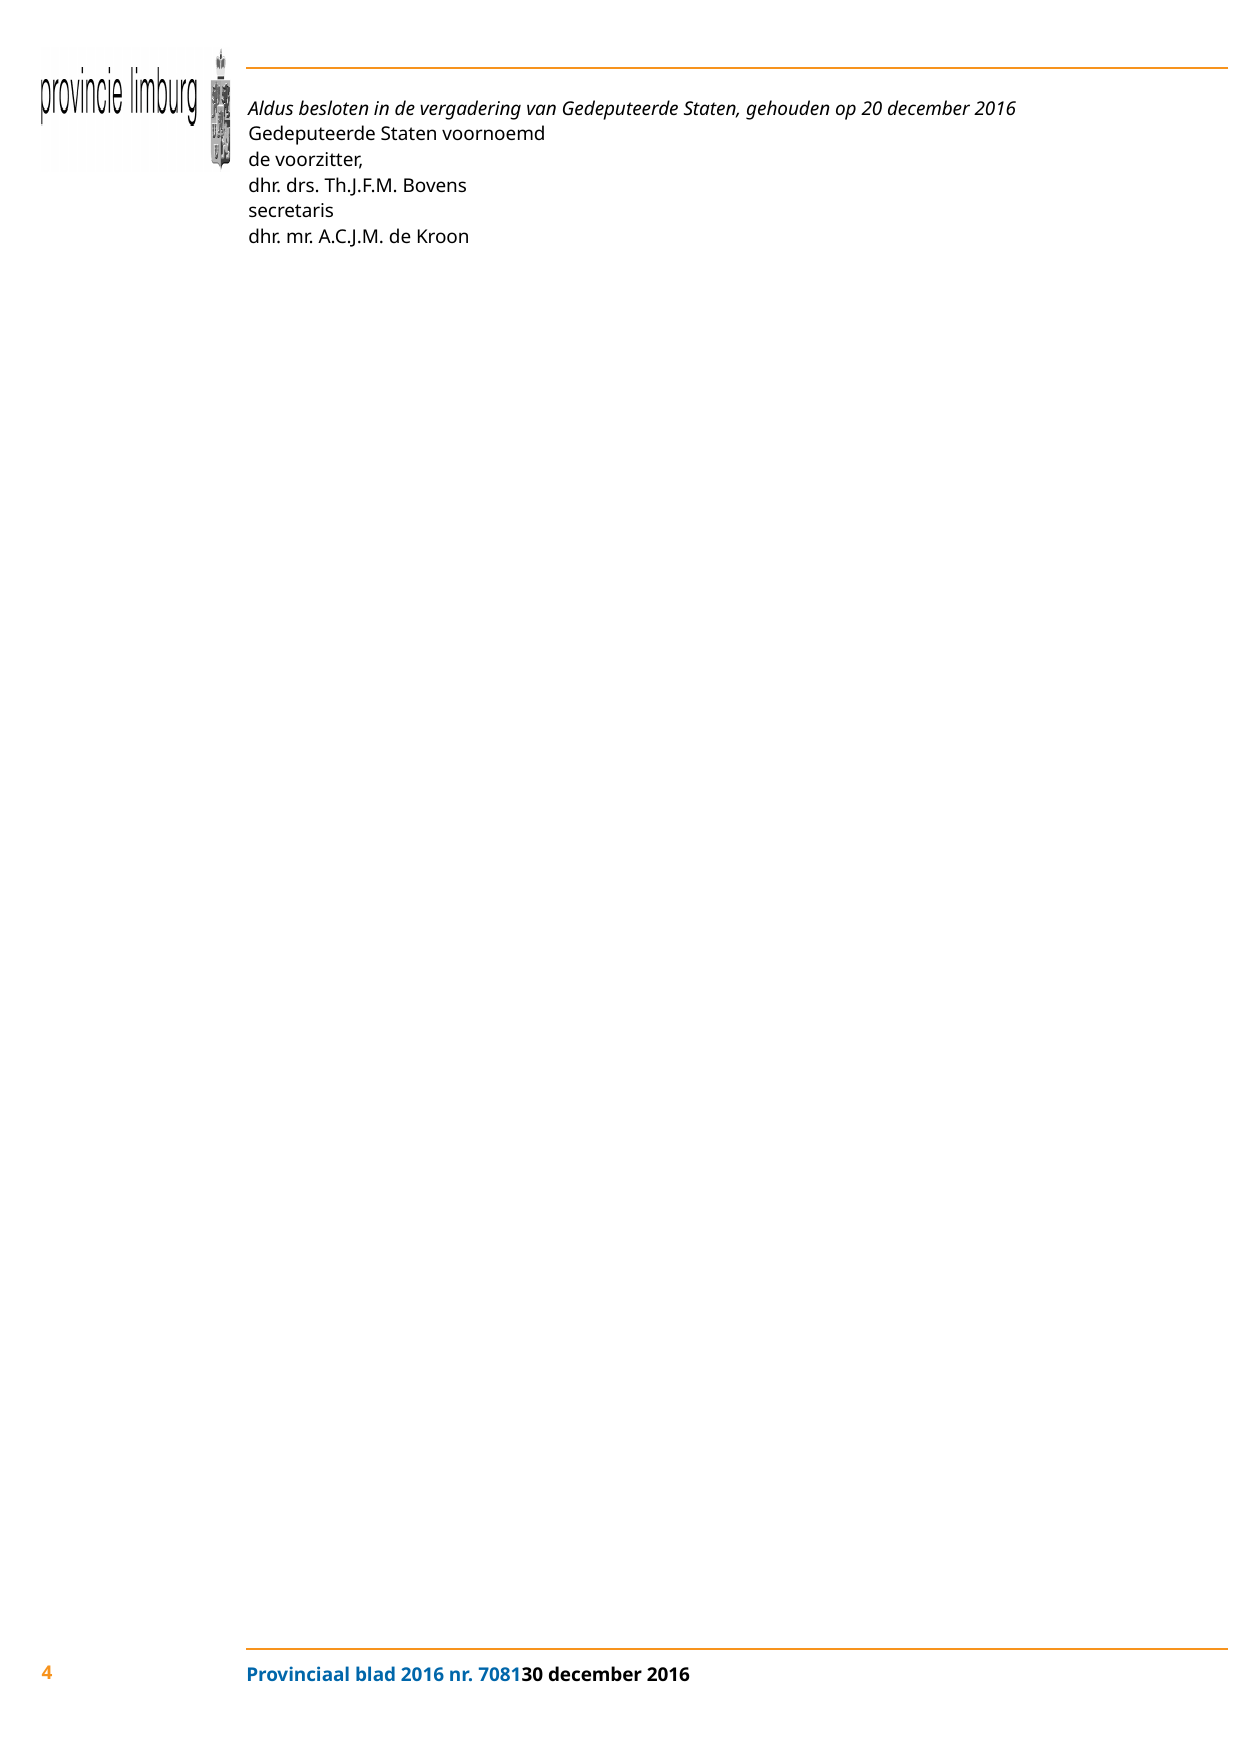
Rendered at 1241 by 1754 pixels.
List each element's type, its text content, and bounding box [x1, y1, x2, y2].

text dhr. drs. Th.J.F.M. Bovens [248, 172, 1152, 198]
text Gedeputeerde Staten voornoemd [248, 121, 1152, 146]
text dhr. mr. A.C.J.M. de Kroon [248, 223, 1152, 249]
picture [41, 47, 231, 172]
text secretaris [248, 198, 1152, 223]
text Aldus besloten in de vergadering van Gedeputeerde Staten, gehouden op 20 december 2016 [248, 95, 1152, 121]
text de voorzitter, [248, 146, 1152, 172]
